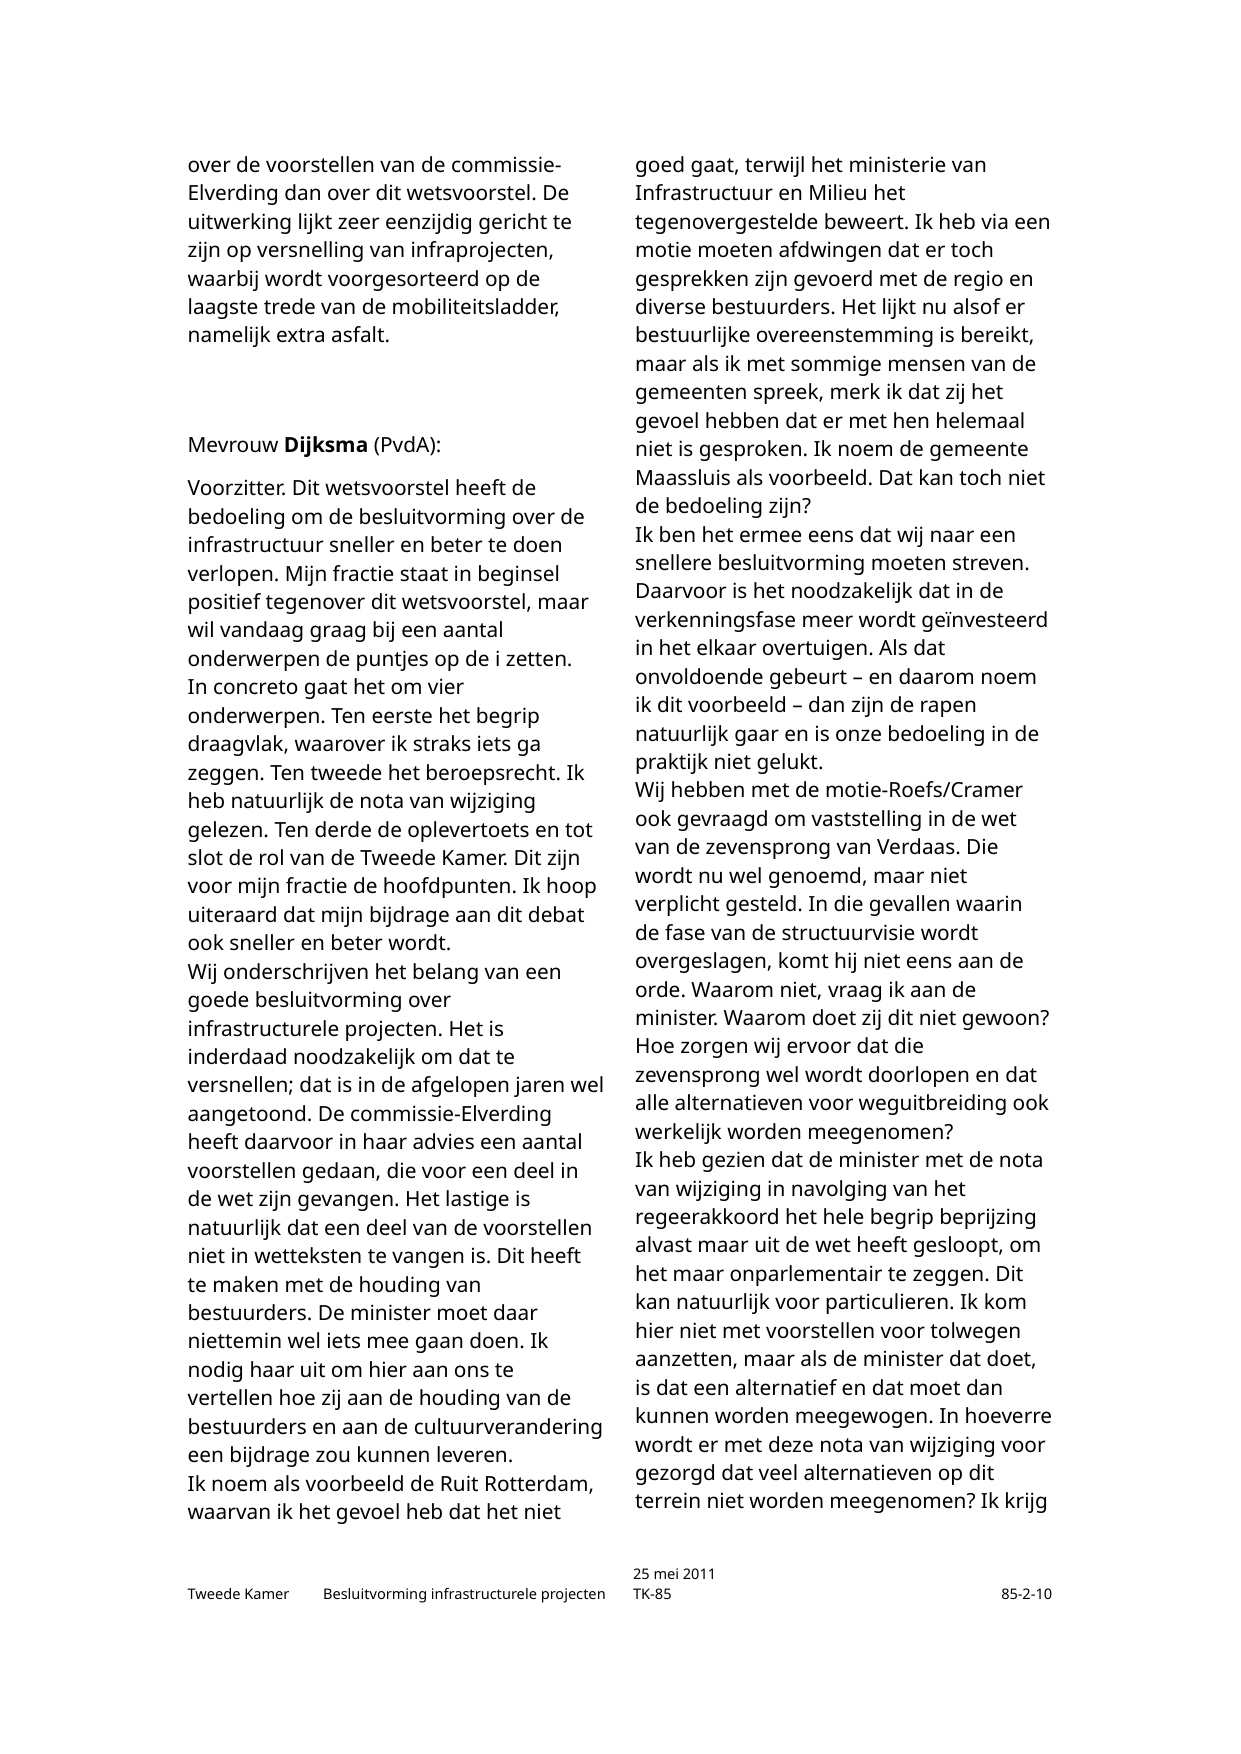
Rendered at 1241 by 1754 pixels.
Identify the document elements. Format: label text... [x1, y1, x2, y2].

text In concreto gaat het om vier onderwerpen. Ten eerste het begrip draagvlak, waarover ik straks iets ga zeggen. Ten tweede het beroepsrecht. Ik heb natuurlijk de nota van wijziging gelezen. Ten derde de oplevertoets en tot slot de rol van de Tweede Kamer. Dit zijn voor mijn fractie de hoofdpunten. Ik hoop uiteraard dat mijn bijdrage aan dit debat ook sneller en beter wordt. [187, 672, 605, 957]
text Mevrouw Dijksma (PvdA): [187, 430, 605, 458]
text Wij onderschrijven het belang van een goede besluitvorming over infrastructurele projecten. Het is inderdaad noodzakelijk om dat te versnellen; dat is in de afgelopen jaren wel aangetoond. De commissie-Elverding heeft daarvoor in haar advies een aantal voorstellen gedaan, die voor een deel in de wet zijn gevangen. Het lastige is natuurlijk dat een deel van de voorstellen niet in wetteksten te vangen is. Dit heeft te maken met de houding van bestuurders. De minister moet daar niettemin wel iets mee gaan doen. Ik nodig haar uit om hier aan ons te vertellen hoe zij aan de houding van de bestuurders en aan de cultuurverandering een bijdrage zou kunnen leveren. [187, 957, 605, 1469]
text over de voorstellen van de commissie-Elverding dan over dit wetsvoorstel. De uitwerking lijkt zeer eenzijdig gericht te zijn op versnelling van infraprojecten, waarbij wordt voorgesorteerd op de laagste trede van de mobiliteitsladder, namelijk extra asfalt. [187, 150, 605, 349]
text Ik noem als voorbeeld de Ruit Rotterdam, waarvan ik het gevoel heb dat het niet [187, 1469, 605, 1526]
text Ik ben het ermee eens dat wij naar een snellere besluitvorming moeten streven. Daarvoor is het noodzakelijk dat in de verkenningsfase meer wordt geïnvesteerd in het elkaar overtuigen. Als dat onvoldoende gebeurt – en daarom noem ik dit voorbeeld – dan zijn de rapen natuurlijk gaar en is onze bedoeling in de praktijk niet gelukt. [635, 520, 1053, 776]
text Ik heb gezien dat de minister met de nota van wijziging in navolging van het regeerakkoord het hele begrip beprijzing alvast maar uit de wet heeft gesloopt, om het maar onparlementair te zeggen. Dit kan natuurlijk voor particulieren. Ik kom hier niet met voorstellen voor tolwegen aanzetten, maar als de minister dat doet, is dat een alternatief en dat moet dan kunnen worden meegewogen. In hoeverre wordt er met deze nota van wijziging voor gezorgd dat veel alternatieven op dit terrein niet worden meegenomen? Ik krijg [635, 1145, 1053, 1515]
text Wij hebben met de motie-Roefs/Cramer ook gevraagd om vaststelling in de wet van de zevensprong van Verdaas. Die wordt nu wel genoemd, maar niet verplicht gesteld. In die gevallen waarin de fase van de structuurvisie wordt overgeslagen, komt hij niet eens aan de orde. Waarom niet, vraag ik aan de minister. Waarom doet zij dit niet gewoon? Hoe zorgen wij ervoor dat die zevensprong wel wordt doorlopen en dat alle alternatieven voor weguitbreiding ook werkelijk worden meegenomen? [635, 776, 1053, 1145]
text Voorzitter. Dit wetsvoorstel heeft de bedoeling om de besluitvorming over de infrastructuur sneller en beter te doen verlopen. Mijn fractie staat in beginsel positief tegenover dit wetsvoorstel, maar wil vandaag graag bij een aantal onderwerpen de puntjes op de i zetten. [187, 473, 605, 672]
text goed gaat, terwijl het ministerie van Infrastructuur en Milieu het tegenovergestelde beweert. Ik heb via een motie moeten afdwingen dat er toch gesprekken zijn gevoerd met de regio en diverse bestuurders. Het lijkt nu alsof er bestuurlijke overeenstemming is bereikt, maar als ik met sommige mensen van de gemeenten spreek, merk ik dat zij het gevoel hebben dat er met hen helemaal niet is gesproken. Ik noem de gemeente Maassluis als voorbeeld. Dat kan toch niet de bedoeling zijn? [635, 150, 1053, 520]
text  [187, 379, 605, 407]
